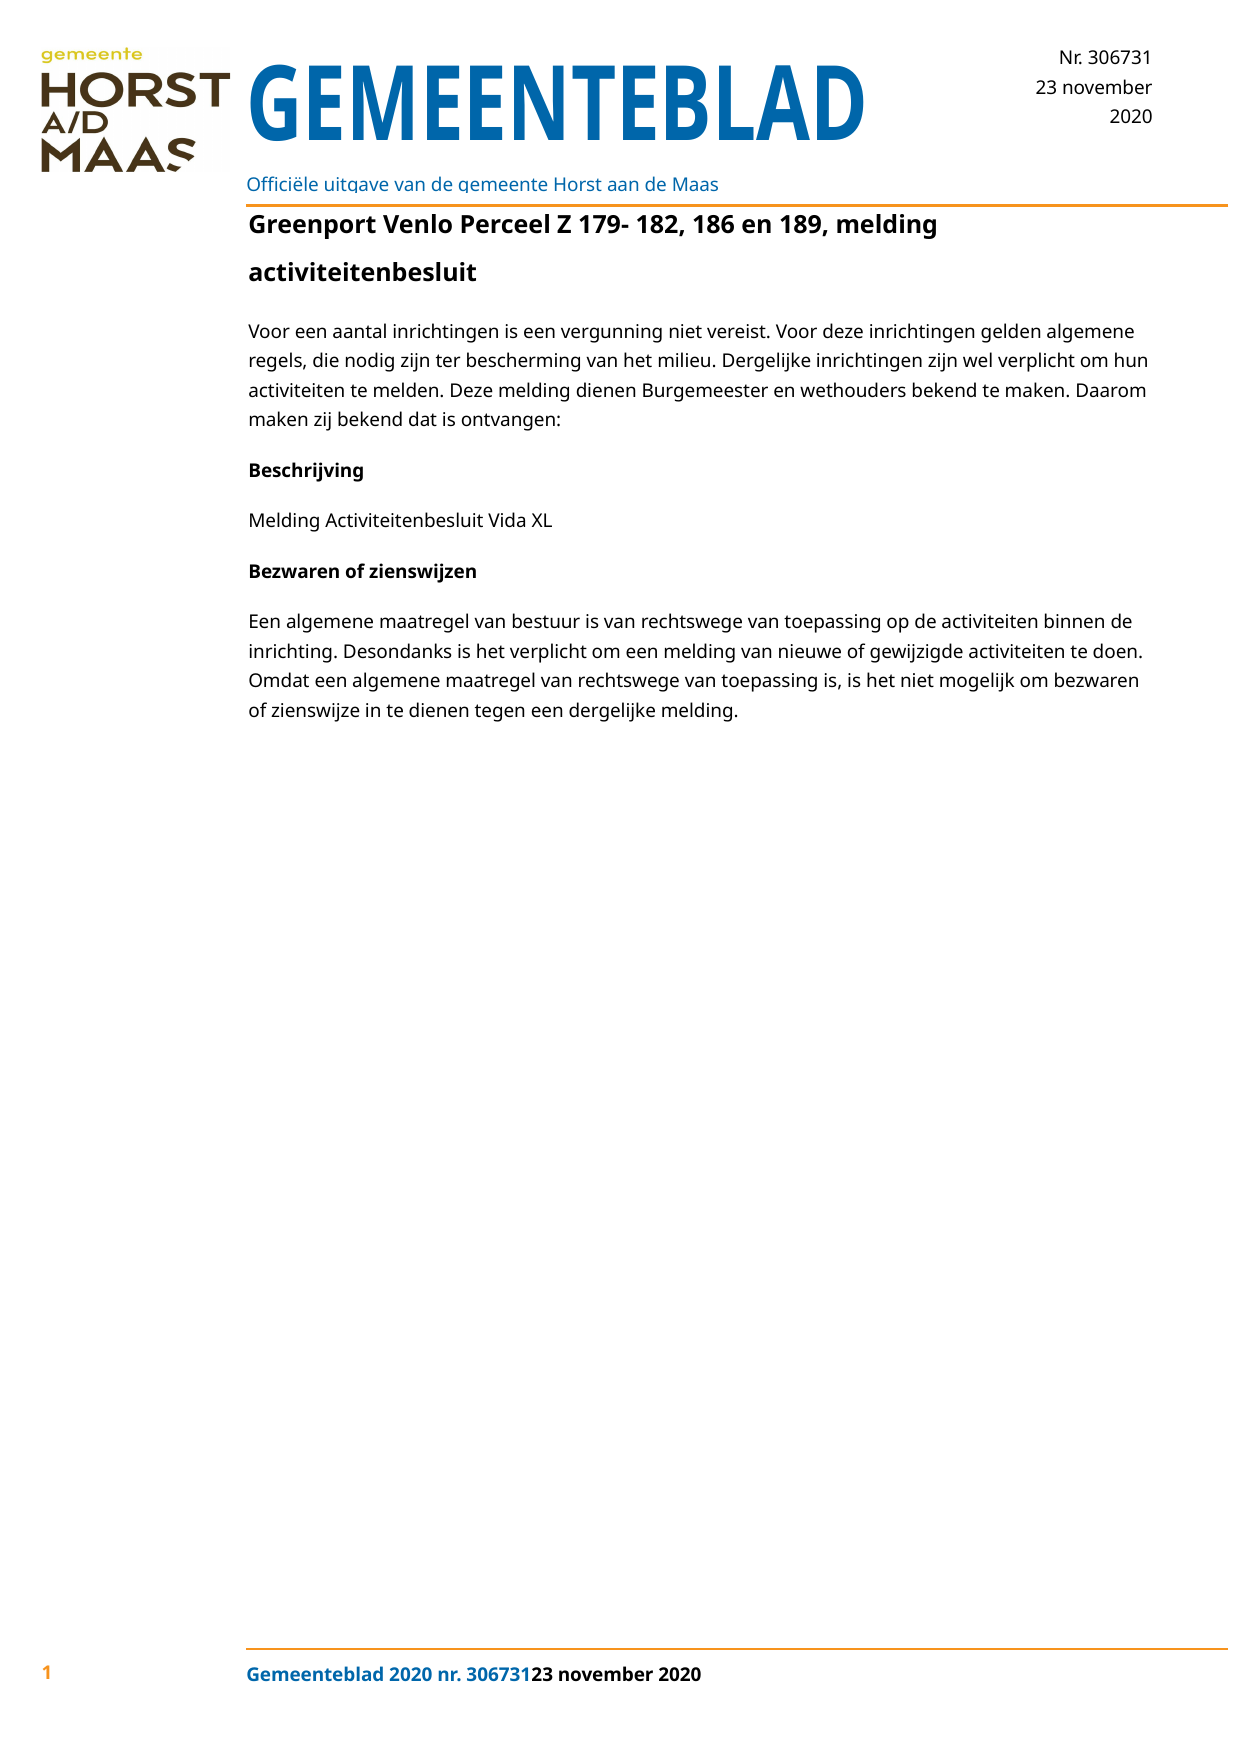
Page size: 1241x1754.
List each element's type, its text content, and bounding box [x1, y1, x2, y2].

text Beschrijving [248, 457, 1152, 483]
text Bezwaren of zienswijzen [248, 558, 1152, 584]
text Een algemene maatregel van bestuur is van rechtswege van toepassing op de activiteiten binnen de inrichting. Desondanks is het verplicht om een melding van nieuwe of gewijzigde activiteiten te doen. Omdat een algemene maatregel van rechtswege van toepassing is, is het niet mogelijk om bezwaren of zienswijze in te dienen tegen een dergelijke melding. [248, 608, 1152, 723]
text Voor een aantal inrichtingen is een vergunning niet vereist. Voor deze inrichtingen gelden algemene regels, die nodig zijn ter bescherming van het milieu. Dergelijke inrichtingen zijn wel verplicht om hun activiteiten te melden. Deze melding dienen Burgemeester en wethouders bekend te maken. Daarom maken zij bekend dat is ontvangen: [248, 318, 1152, 432]
text Melding Activiteitenbesluit Vida XL [248, 507, 1152, 533]
picture [41, 47, 231, 172]
text Greenport Venlo Perceel Z 179- 182, 186 en 189, melding activiteitenbesluit [248, 207, 1152, 288]
